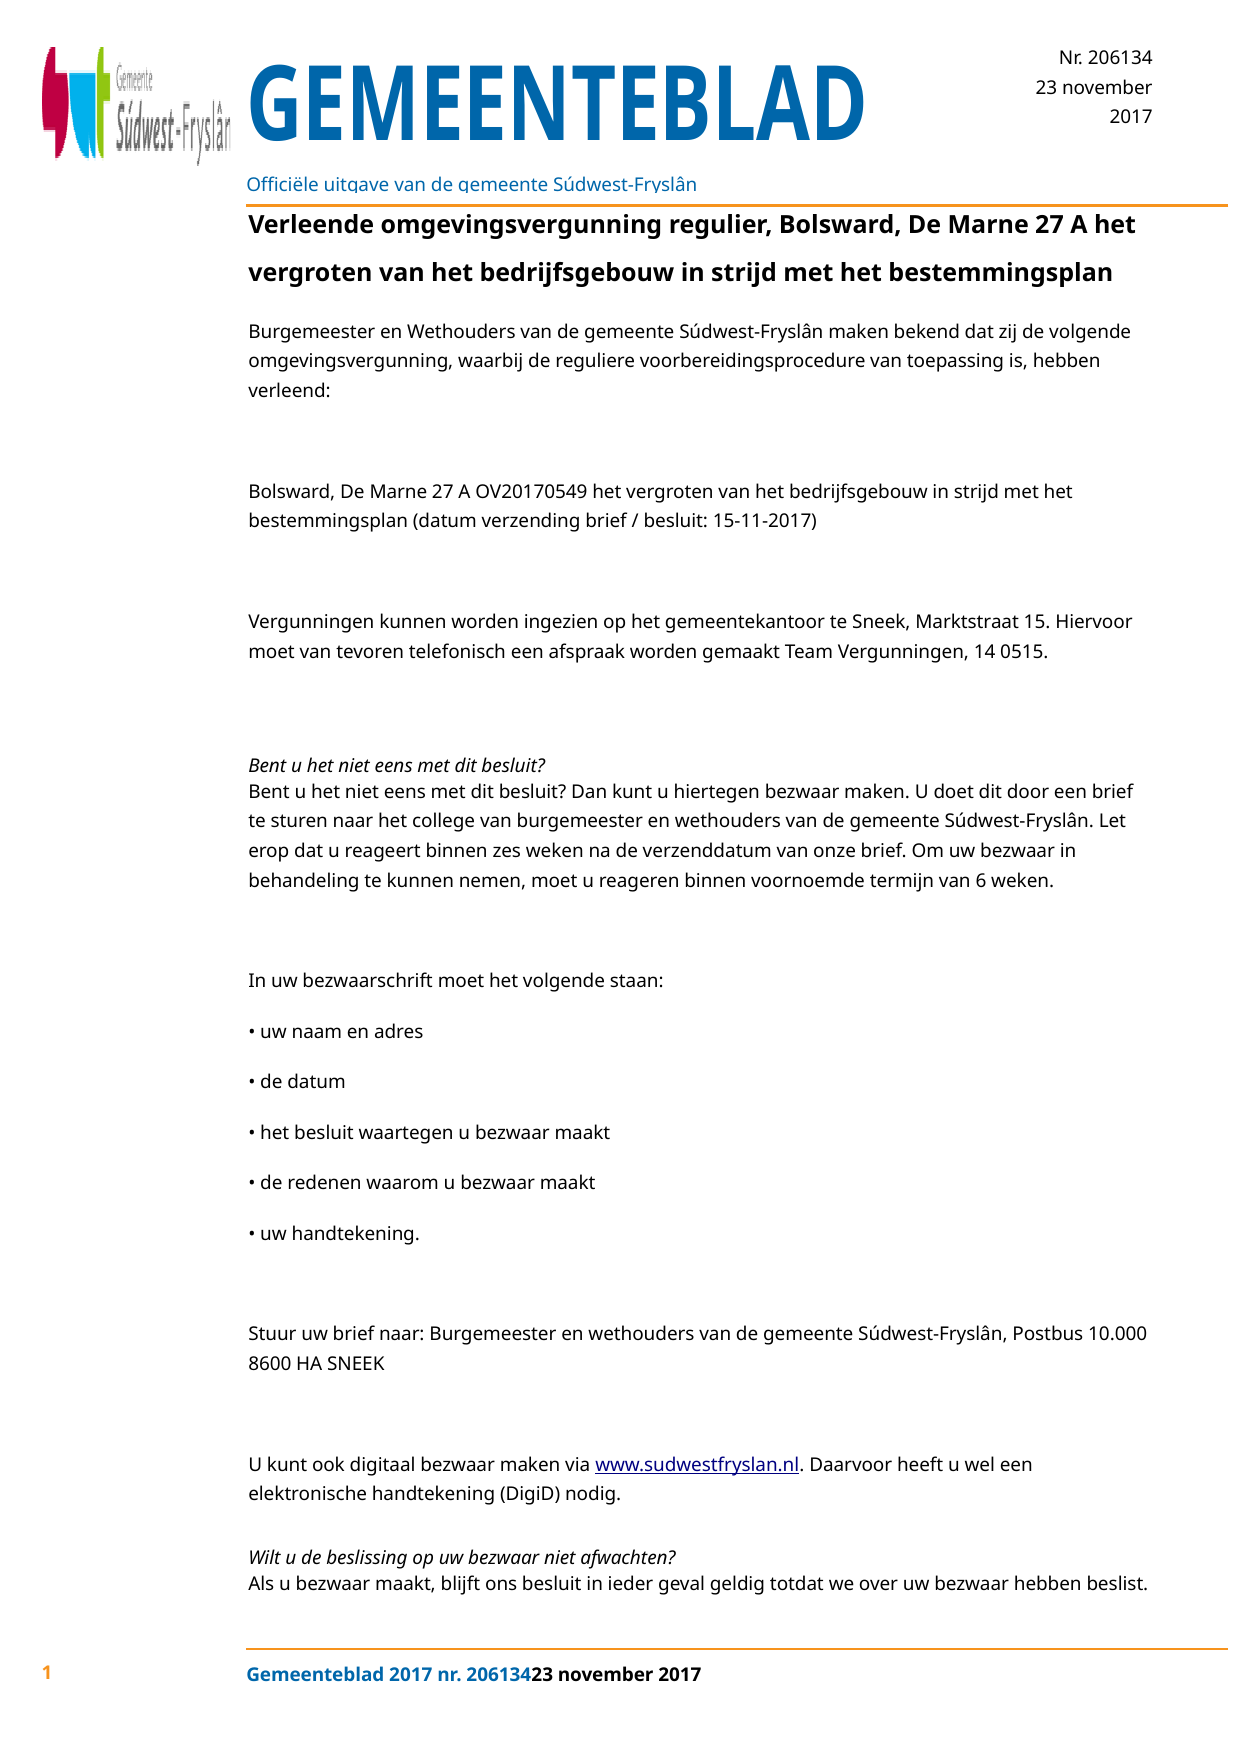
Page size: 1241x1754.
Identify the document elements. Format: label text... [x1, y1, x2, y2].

text Verleende omgevingsvergunning regulier, Bolsward, De Marne 27 A het vergroten van het bedrijfsgebouw in strijd met het bestemmingsplan [248, 207, 1152, 288]
text • uw naam en adres [248, 1018, 1152, 1044]
text • de redenen waarom u bezwaar maakt [248, 1169, 1152, 1195]
text In uw bezwaarschrift moet het volgende staan: [248, 968, 1152, 993]
text Wilt u de beslissing op uw bezwaar niet afwachten? [248, 1544, 1152, 1570]
text Vergunningen kunnen worden ingezien op het gemeentekantoor te Sneek, Marktstraat 15. Hiervoor moet van tevoren telefonisch een afspraak worden gemaakt Team Vergunningen, 14 0515. [248, 608, 1152, 664]
picture [41, 47, 231, 172]
text Bolsward, De Marne 27 A OV20170549 het vergroten van het bedrijfsgebouw in strijd met het bestemmingsplan (datum verzending brief / besluit: 15-11-2017) [248, 478, 1152, 533]
text • het besluit waartegen u bezwaar maakt [248, 1119, 1152, 1144]
text Als u bezwaar maakt, blijft ons besluit in ieder geval geldig totdat we over uw bezwaar hebben beslist. [248, 1570, 1152, 1596]
text • de datum [248, 1068, 1152, 1094]
text • uw handtekening. [248, 1220, 1152, 1245]
text U kunt ook digitaal bezwaar maken via www.sudwestfryslan.nl. Daarvoor heeft u wel een elektronische handtekening (DigiD) nodig. [248, 1451, 1152, 1506]
text Bent u het niet eens met dit besluit? Dan kunt u hiertegen bezwaar maken. U doet dit door een brief te sturen naar het college van burgemeester en wethouders van de gemeente Súdwest-Fryslân. Let erop dat u reageert binnen zes weken na de verzenddatum van onze brief. Om uw bezwaar in behandeling te kunnen nemen, moet u reageren binnen voornoemde termijn van 6 weken. [248, 778, 1152, 892]
text Stuur uw brief naar: Burgemeester en wethouders van de gemeente Súdwest-Fryslân, Postbus 10.000 8600 HA SNEEK [248, 1321, 1152, 1376]
text Burgemeester en Wethouders van de gemeente Súdwest-Fryslân maken bekend dat zij de volgende omgevingsvergunning, waarbij de reguliere voorbereidingsprocedure van toepassing is, hebben verleend: [248, 318, 1152, 403]
text Bent u het niet eens met dit besluit? [248, 752, 1152, 778]
